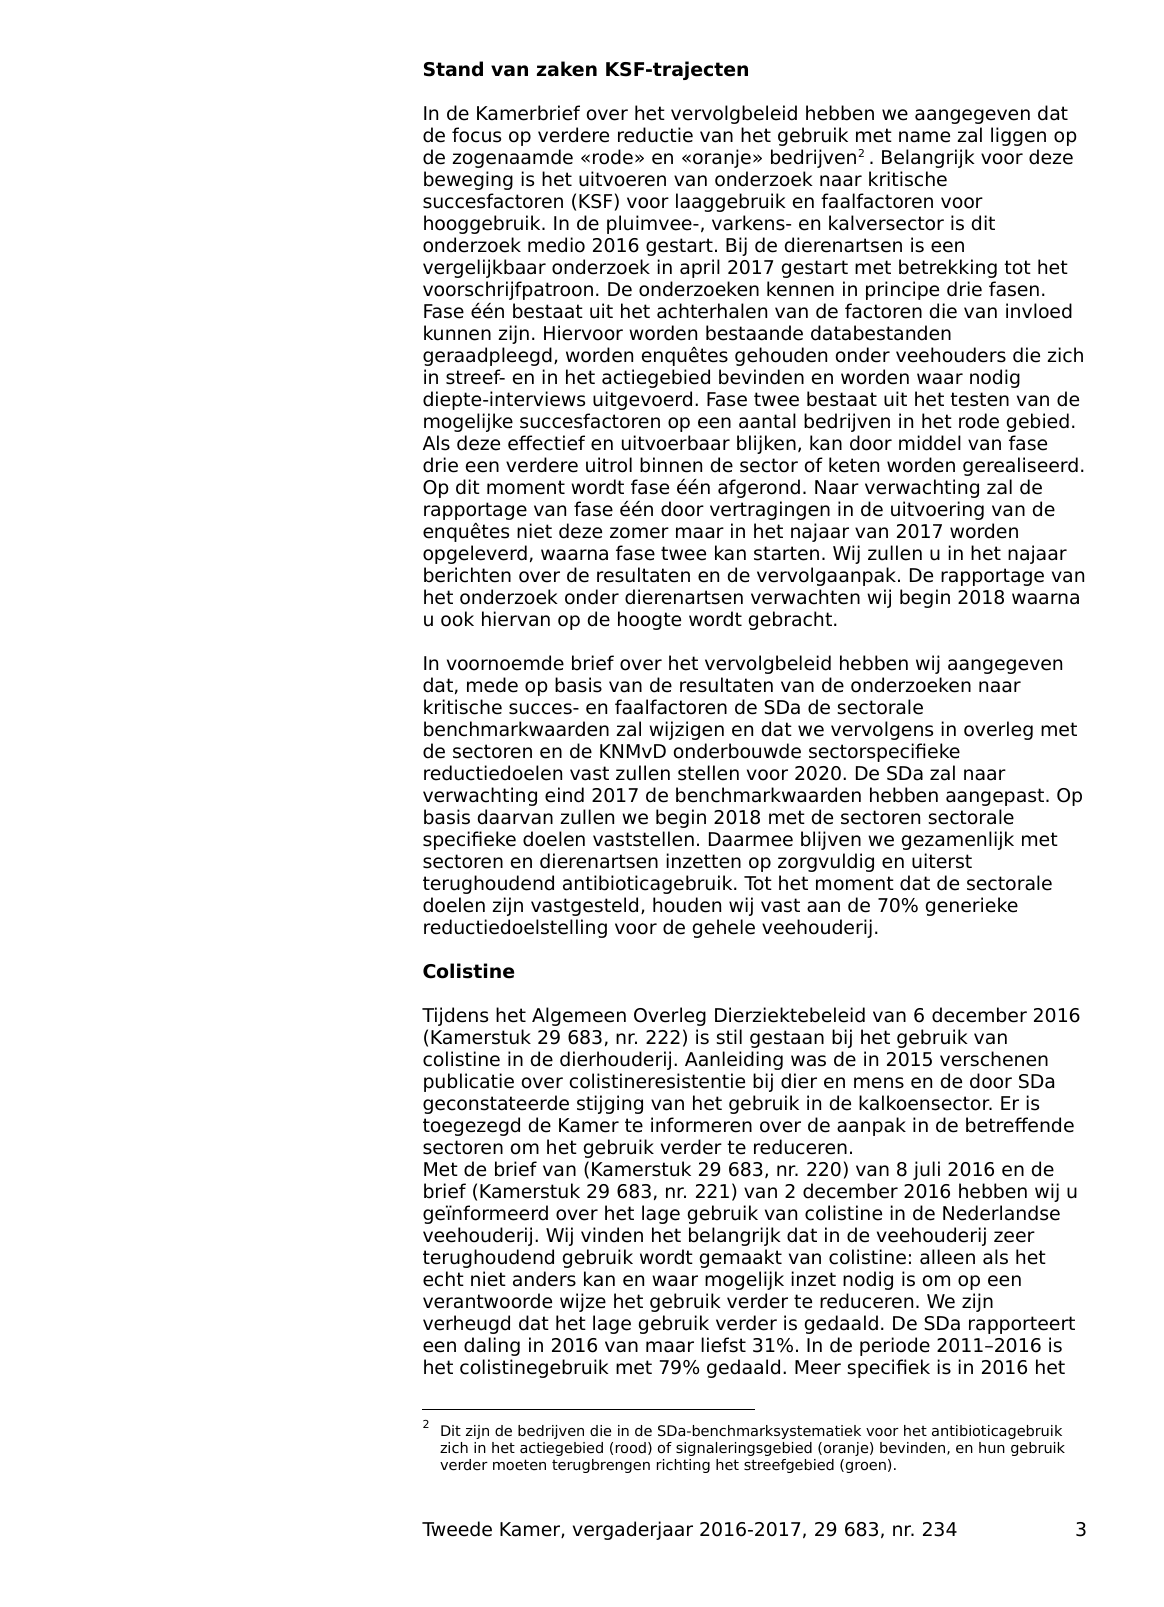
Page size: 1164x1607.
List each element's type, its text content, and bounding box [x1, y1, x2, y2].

text Met de brief van (Kamerstuk 29 683, nr. 220) van 8 juli 2016 en de brief (Kamerstuk 29 683, nr. 221) van 2 december 2016 hebben wij u geïnformeerd over het lage gebruik van colistine in de Nederlandse veehouderij. Wij vinden het belangrijk dat in de veehouderij zeer terughoudend gebruik wordt gemaakt van colistine: alleen als het echt niet anders kan en waar mogelijk inzet nodig is om op een verantwoorde wijze het gebruik verder te reduceren. We zijn verheugd dat het lage gebruik verder is gedaald. De SDa rapporteert een daling in 2016 van maar liefst 31%. In de periode 2011–2016 is het colistinegebruik met 79% gedaald. Meer specifiek is in 2016 het [422, 1159, 1087, 1379]
subtitle Colistine [422, 961, 1087, 983]
text Dit zijn de bedrijven die in de SDa-benchmarksystematiek voor het antibioticagebruik zich in het actiegebied (rood) of signaleringsgebied (oranje) bevinden, en hun gebruik verder moeten terugbrengen richting het streefgebied (groen). [422, 1418, 1087, 1474]
subtitle Stand van zaken KSF-trajecten [422, 59, 1087, 81]
text Tijdens het Algemeen Overleg Dierziektebeleid van 6 december 2016 (Kamerstuk 29 683, nr. 222) is stil gestaan bij het gebruik van colistine in de dierhouderij. Aanleiding was de in 2015 verschenen publicatie over colistineresistentie bij dier en mens en de door SDa geconstateerde stijging van het gebruik in de kalkoensector. Er is toegezegd de Kamer te informeren over de aanpak in de betreffende sectoren om het gebruik verder te reduceren. [422, 1005, 1087, 1159]
text In de Kamerbrief over het vervolgbeleid hebben we aangegeven dat de focus op verdere reductie van het gebruik met name zal liggen op de zogenaamde «rode» en «oranje» bedrijven. Belangrijk voor deze beweging is het uitvoeren van onderzoek naar kritische succesfactoren (KSF) voor laaggebruik en faalfactoren voor hooggebruik. In de pluimvee-, varkens- en kalversector is dit onderzoek medio 2016 gestart. Bij de dierenartsen is een vergelijkbaar onderzoek in april 2017 gestart met betrekking tot het voorschrijfpatroon. De onderzoeken kennen in principe drie fasen. Fase één bestaat uit het achterhalen van de factoren die van invloed kunnen zijn. Hiervoor worden bestaande databestanden geraadpleegd, worden enquêtes gehouden onder veehouders die zich in streef- en in het actiegebied bevinden en worden waar nodig diepte-interviews uitgevoerd. Fase twee bestaat uit het testen van de mogelijke succesfactoren op een aantal bedrijven in het rode gebied. Als deze effectief en uitvoerbaar blijken, kan door middel van fase drie een verdere uitrol binnen de sector of keten worden gerealiseerd. Op dit moment wordt fase één afgerond. Naar verwachting zal de rapportage van fase één door vertragingen in de uitvoering van de enquêtes niet deze zomer maar in het najaar van 2017 worden opgeleverd, waarna fase twee kan starten. Wij zullen u in het najaar berichten over de resultaten en de vervolgaanpak. De rapportage van het onderzoek onder dierenartsen verwachten wij begin 2018 waarna u ook hiervan op de hoogte wordt gebracht. [422, 103, 1087, 631]
text In voornoemde brief over het vervolgbeleid hebben wij aangegeven dat, mede op basis van de resultaten van de onderzoeken naar kritische succes- en faalfactoren de SDa de sectorale benchmarkwaarden zal wijzigen en dat we vervolgens in overleg met de sectoren en de KNMvD onderbouwde sectorspecifieke reductiedoelen vast zullen stellen voor 2020. De SDa zal naar verwachting eind 2017 de benchmarkwaarden hebben aangepast. Op basis daarvan zullen we begin 2018 met de sectoren sectorale specifieke doelen vaststellen. Daarmee blijven we gezamenlijk met sectoren en dierenartsen inzetten op zorgvuldig en uiterst terughoudend antibioticagebruik. Tot het moment dat de sectorale doelen zijn vastgesteld, houden wij vast aan de 70% generieke reductiedoelstelling voor de gehele veehouderij. [422, 653, 1087, 939]
